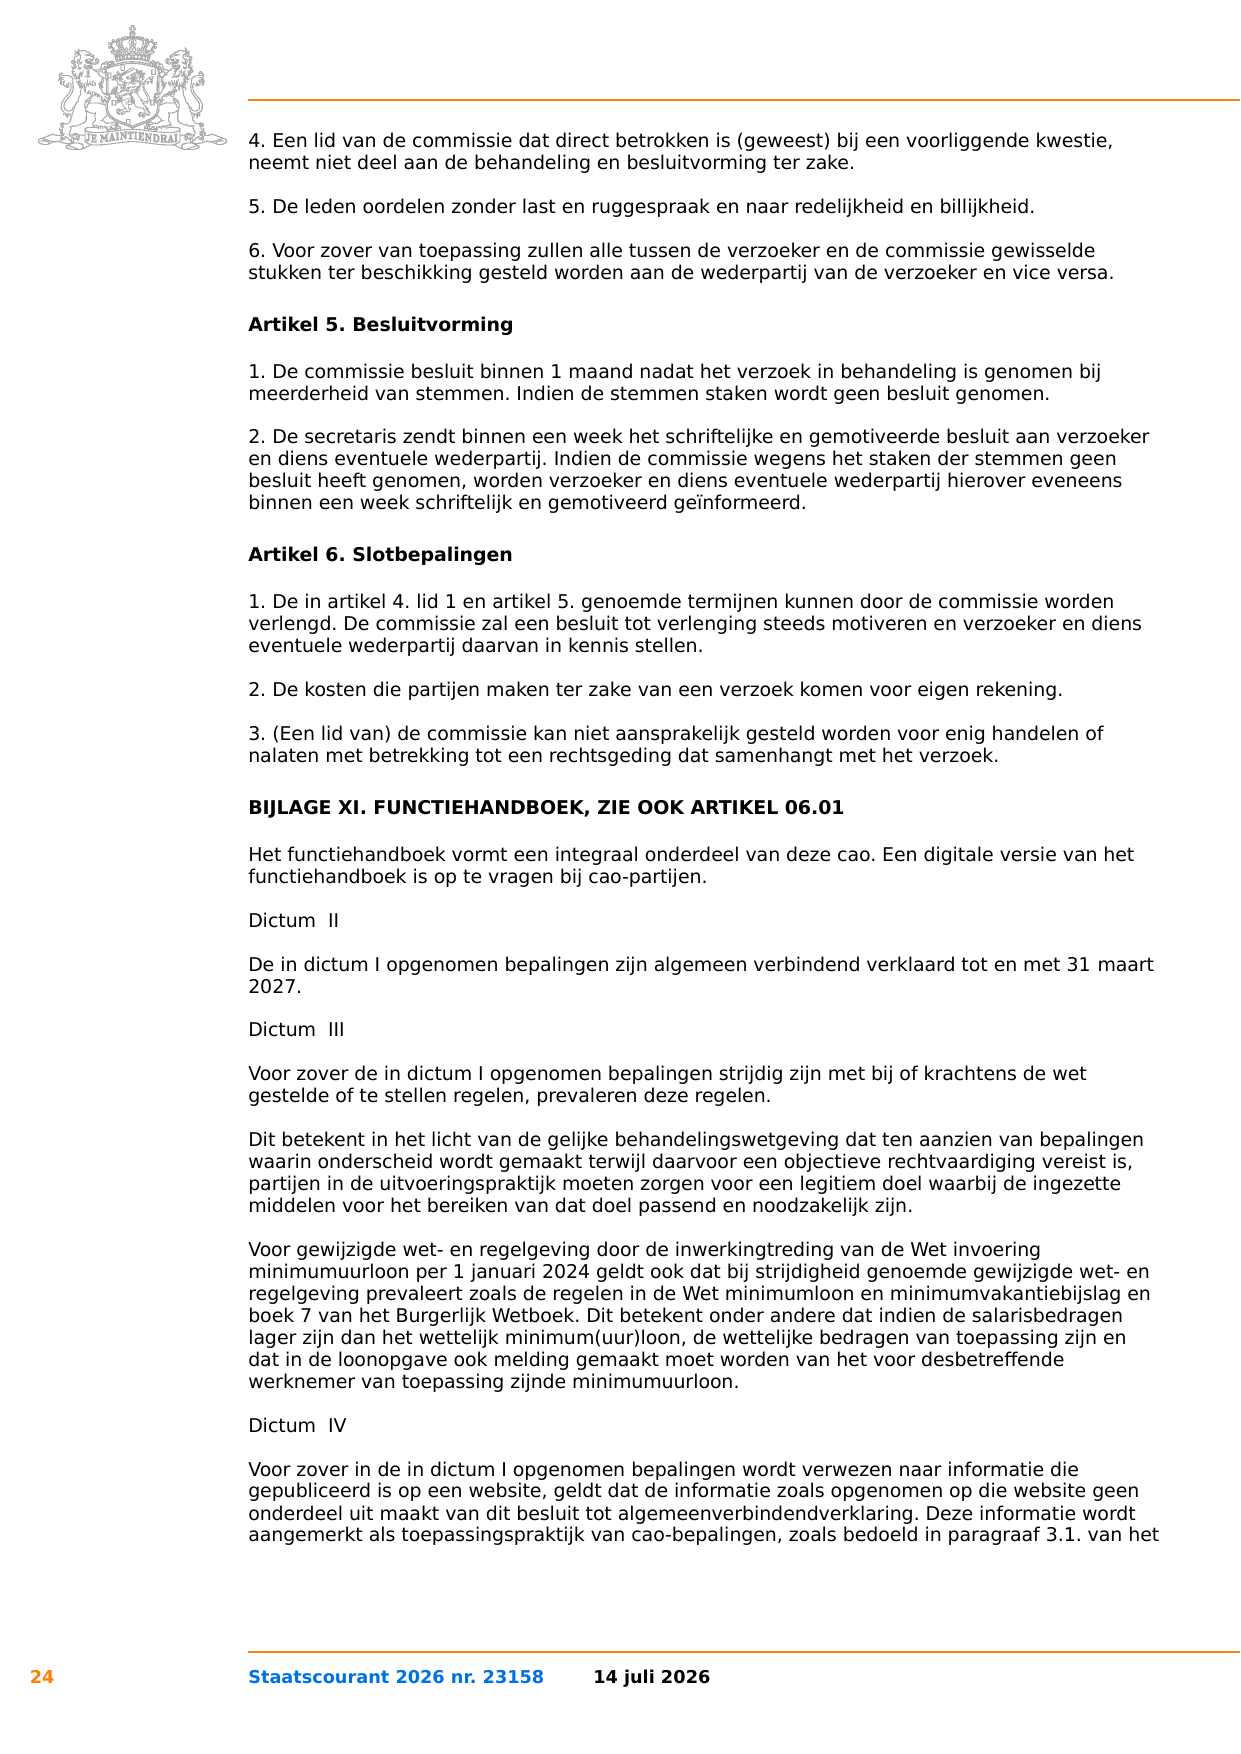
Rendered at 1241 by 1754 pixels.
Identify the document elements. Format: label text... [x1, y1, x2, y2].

text Dit betekent in het licht van de gelijke behandelingswetgeving dat ten aanzien van bepalingen waarin onderscheid wordt gemaakt terwijl daarvoor een objectieve rechtvaardiging vereist is, partijen in de uitvoeringspraktijk moeten zorgen voor een legitiem doel waarbij de ingezette middelen voor het bereiken van dat doel passend en noodzakelijk zijn. [248, 1129, 1163, 1217]
text Voor gewijzigde wet- en regelgeving door de inwerkingtreding van de Wet invoering minimumuurloon per 1 januari 2024 geldt ook dat bij strijdigheid genoemde gewijzigde wet- en regelgeving prevaleert zoals de regelen in de Wet minimumloon en minimumvakantiebijslag en boek 7 van het Burgerlijk Wetboek. Dit betekent onder andere dat indien de salarisbedragen lager zijn dan het wettelijk minimum(uur)loon, de wettelijke bedragen van toepassing zijn en dat in de loonopgave ook melding gemaakt moet worden van het voor desbetreffende werknemer van toepassing zijnde minimumuurloon. [248, 1239, 1163, 1393]
text 1. De in artikel 4. lid 1 en artikel 5. genoemde termijnen kunnen door de commissie worden verlengd. De commissie zal een besluit tot verlenging steeds motiveren en verzoeker en diens eventuele wederpartij daarvan in kennis stellen. [248, 591, 1163, 657]
text De in dictum I opgenomen bepalingen zijn algemeen verbindend verklaard tot en met 31 maart 2027. [248, 953, 1163, 997]
subtitle Artikel 6. Slotbepalingen [248, 544, 1163, 566]
text 3. (Een lid van) de commissie kan niet aansprakelijk gesteld worden voor enig handelen of nalaten met betrekking tot een rechtsgeding dat samenhangt met het verzoek. [248, 723, 1163, 767]
text 4. Een lid van de commissie dat direct betrokken is (geweest) bij een voorliggende kwestie, neemt niet deel aan de behandeling en besluitvorming ter zake. [248, 130, 1163, 174]
text Voor zover in de in dictum I opgenomen bepalingen wordt verwezen naar informatie die gepubliceerd is op een website, geldt dat de informatie zoals opgenomen op die website geen onderdeel uit maakt van dit besluit tot algemeenverbindendverklaring. Deze informatie wordt aangemerkt als toepassingspraktijk van cao-bepalingen, zoals bedoeld in paragraaf 3.1. van het [248, 1458, 1163, 1546]
text 5. De leden oordelen zonder last en ruggespraak en naar redelijkheid en billijkheid. [248, 196, 1163, 218]
text Dictum II [248, 910, 1163, 932]
text Dictum III [248, 1019, 1163, 1041]
subtitle Artikel 5. Besluitvorming [248, 313, 1163, 336]
subtitle BIJLAGE XI. FUNCTIEHANDBOEK, ZIE OOK ARTIKEL 06.01 [248, 797, 1163, 819]
text 1. De commissie besluit binnen 1 maand nadat het verzoek in behandeling is genomen bij meerderheid van stemmen. Indien de stemmen staken wordt geen besluit genomen. [248, 361, 1163, 404]
text Voor zover de in dictum I opgenomen bepalingen strijdig zijn met bij of krachtens de wet gestelde of te stellen regelen, prevaleren deze regelen. [248, 1063, 1163, 1107]
text 6. Voor zover van toepassing zullen alle tussen de verzoeker en de commissie gewisselde stukken ter beschikking gesteld worden aan de wederpartij van de verzoeker en vice versa. [248, 239, 1163, 283]
picture [38, 25, 227, 150]
text 2. De kosten die partijen maken ter zake van een verzoek komen voor eigen rekening. [248, 679, 1163, 701]
text Dictum IV [248, 1414, 1163, 1437]
text 2. De secretaris zendt binnen een week het schriftelijke en gemotiveerde besluit aan verzoeker en diens eventuele wederpartij. Indien de commissie wegens het staken der stemmen geen besluit heeft genomen, worden verzoeker en diens eventuele wederpartij hierover eveneens binnen een week schriftelijk en gemotiveerd geïnformeerd. [248, 426, 1163, 514]
text Het functiehandboek vormt een integraal onderdeel van deze cao. Een digitale versie van het functiehandboek is op te vragen bij cao-partijen. [248, 844, 1163, 888]
